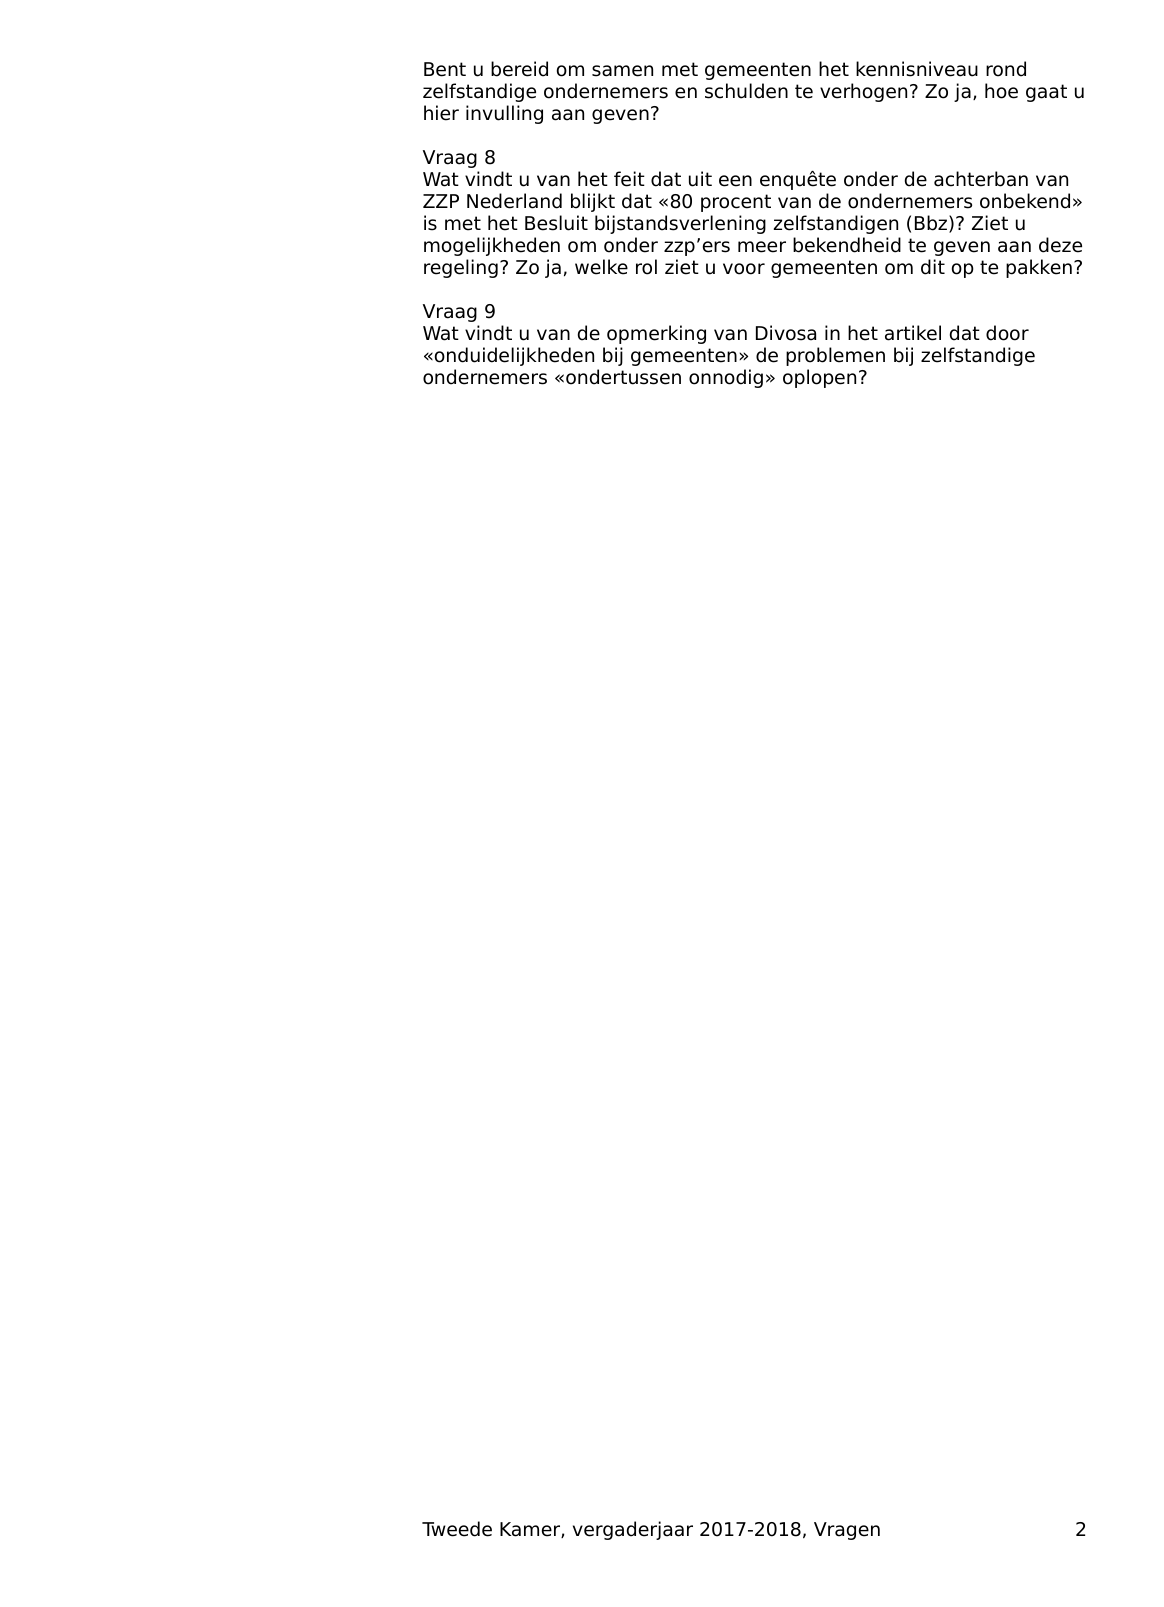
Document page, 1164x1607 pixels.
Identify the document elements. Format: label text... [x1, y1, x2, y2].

text Bent u bereid om samen met gemeenten het kennisniveau rond zelfstandige ondernemers en schulden te verhogen? Zo ja, hoe gaat u hier invulling aan geven? [422, 59, 1087, 125]
text Wat vindt u van de opmerking van Divosa in het artikel dat door «onduidelijkheden bij gemeenten» de problemen bij zelfstandige ondernemers «ondertussen onnodig» oplopen? [422, 323, 1087, 389]
text Vraag 8 [422, 147, 1087, 169]
text Wat vindt u van het feit dat uit een enquête onder de achterban van ZZP Nederland blijkt dat «80 procent van de ondernemers onbekend» is met het Besluit bijstandsverlening zelfstandigen (Bbz)? Ziet u mogelijkheden om onder zzp’ers meer bekendheid te geven aan deze regeling? Zo ja, welke rol ziet u voor gemeenten om dit op te pakken? [422, 169, 1087, 279]
text Vraag 9 [422, 301, 1087, 323]
